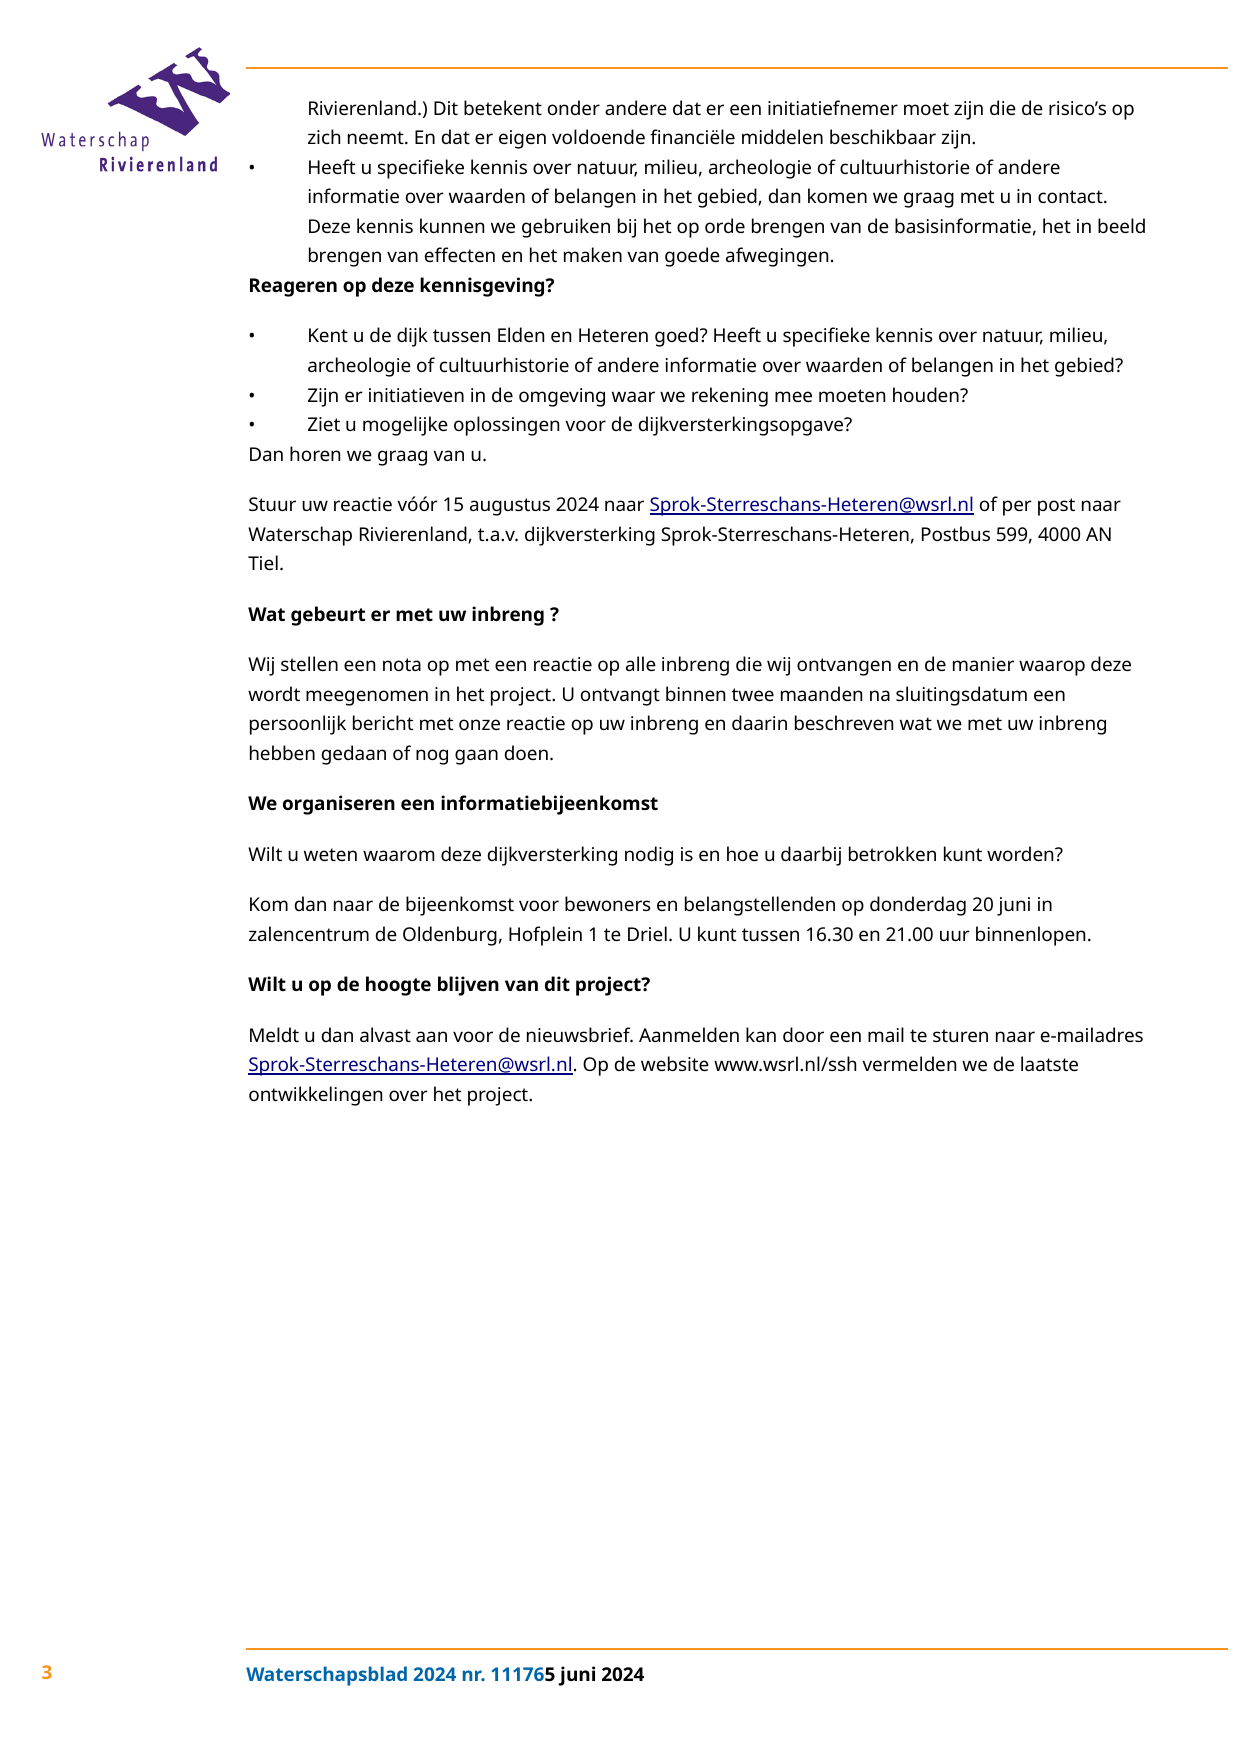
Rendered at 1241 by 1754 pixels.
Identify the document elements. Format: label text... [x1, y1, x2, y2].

list Ziet u mogelijke oplossingen voor de dijkversterkingsopgave? [248, 411, 1152, 437]
list Kent u de dijk tussen Elden en Heteren goed? Heeft u specifieke kennis over natuur, milieu, archeologie of cultuurhistorie of andere informatie over waarden of belangen in het gebied? [248, 323, 1152, 378]
text We organiseren een informatiebijeenkomst [248, 791, 1152, 816]
text Wilt u op de hoogte blijven van dit project? [248, 971, 1152, 997]
list Rivierenland.) Dit betekent onder andere dat er een initiatiefnemer moet zijn die de risico’s op zich neemt. En dat er eigen voldoende financiële middelen beschikbaar zijn. [248, 95, 1152, 150]
text Stuur uw reactie vóór 15 augustus 2024 naar Sprok-Sterreschans-Heteren@wsrl.nl of per post naar Waterschap Rivierenland, t.a.v. dijkversterking Sprok-Sterreschans-Heteren, Postbus 599, 4000 AN Tiel. [248, 491, 1152, 576]
text Reageren op deze kennisgeving? [248, 272, 1152, 298]
text Dan horen we graag van u. [248, 441, 1152, 467]
text Meldt u dan alvast aan voor de nieuwsbrief. Aanmelden kan door een mail te sturen naar e-mailadres Sprok-Sterreschans-Heteren@wsrl.nl. Op de website www.wsrl.nl/ssh vermelden we de laatste ontwikkelingen over het project. [248, 1022, 1152, 1107]
text Wat gebeurt er met uw inbreng ? [248, 601, 1152, 627]
list Zijn er initiatieven in de omgeving waar we rekening mee moeten houden? [248, 382, 1152, 408]
list Heeft u specifieke kennis over natuur, milieu, archeologie of cultuurhistorie of andere informatie over waarden of belangen in het gebied, dan komen we graag met u in contact. Deze kennis kunnen we gebruiken bij het op orde brengen van de basisinformatie, het in beeld brengen van effecten en het maken van goede afwegingen. [248, 154, 1152, 268]
picture [41, 47, 231, 172]
text Kom dan naar de bijeenkomst voor bewoners en belangstellenden op donderdag 20 juni in zalencentrum de Oldenburg, Hofplein 1 te Driel. U kunt tussen 16.30 en 21.00 uur binnenlopen. [248, 891, 1152, 947]
text Wij stellen een nota op met een reactie op alle inbreng die wij ontvangen en de manier waarop deze wordt meegenomen in het project. U ontvangt binnen twee maanden na sluitingsdatum een persoonlijk bericht met onze reactie op uw inbreng en daarin beschreven wat we met uw inbreng hebben gedaan of nog gaan doen. [248, 651, 1152, 766]
text Wilt u weten waarom deze dijkversterking nodig is en hoe u daarbij betrokken kunt worden? [248, 841, 1152, 867]
